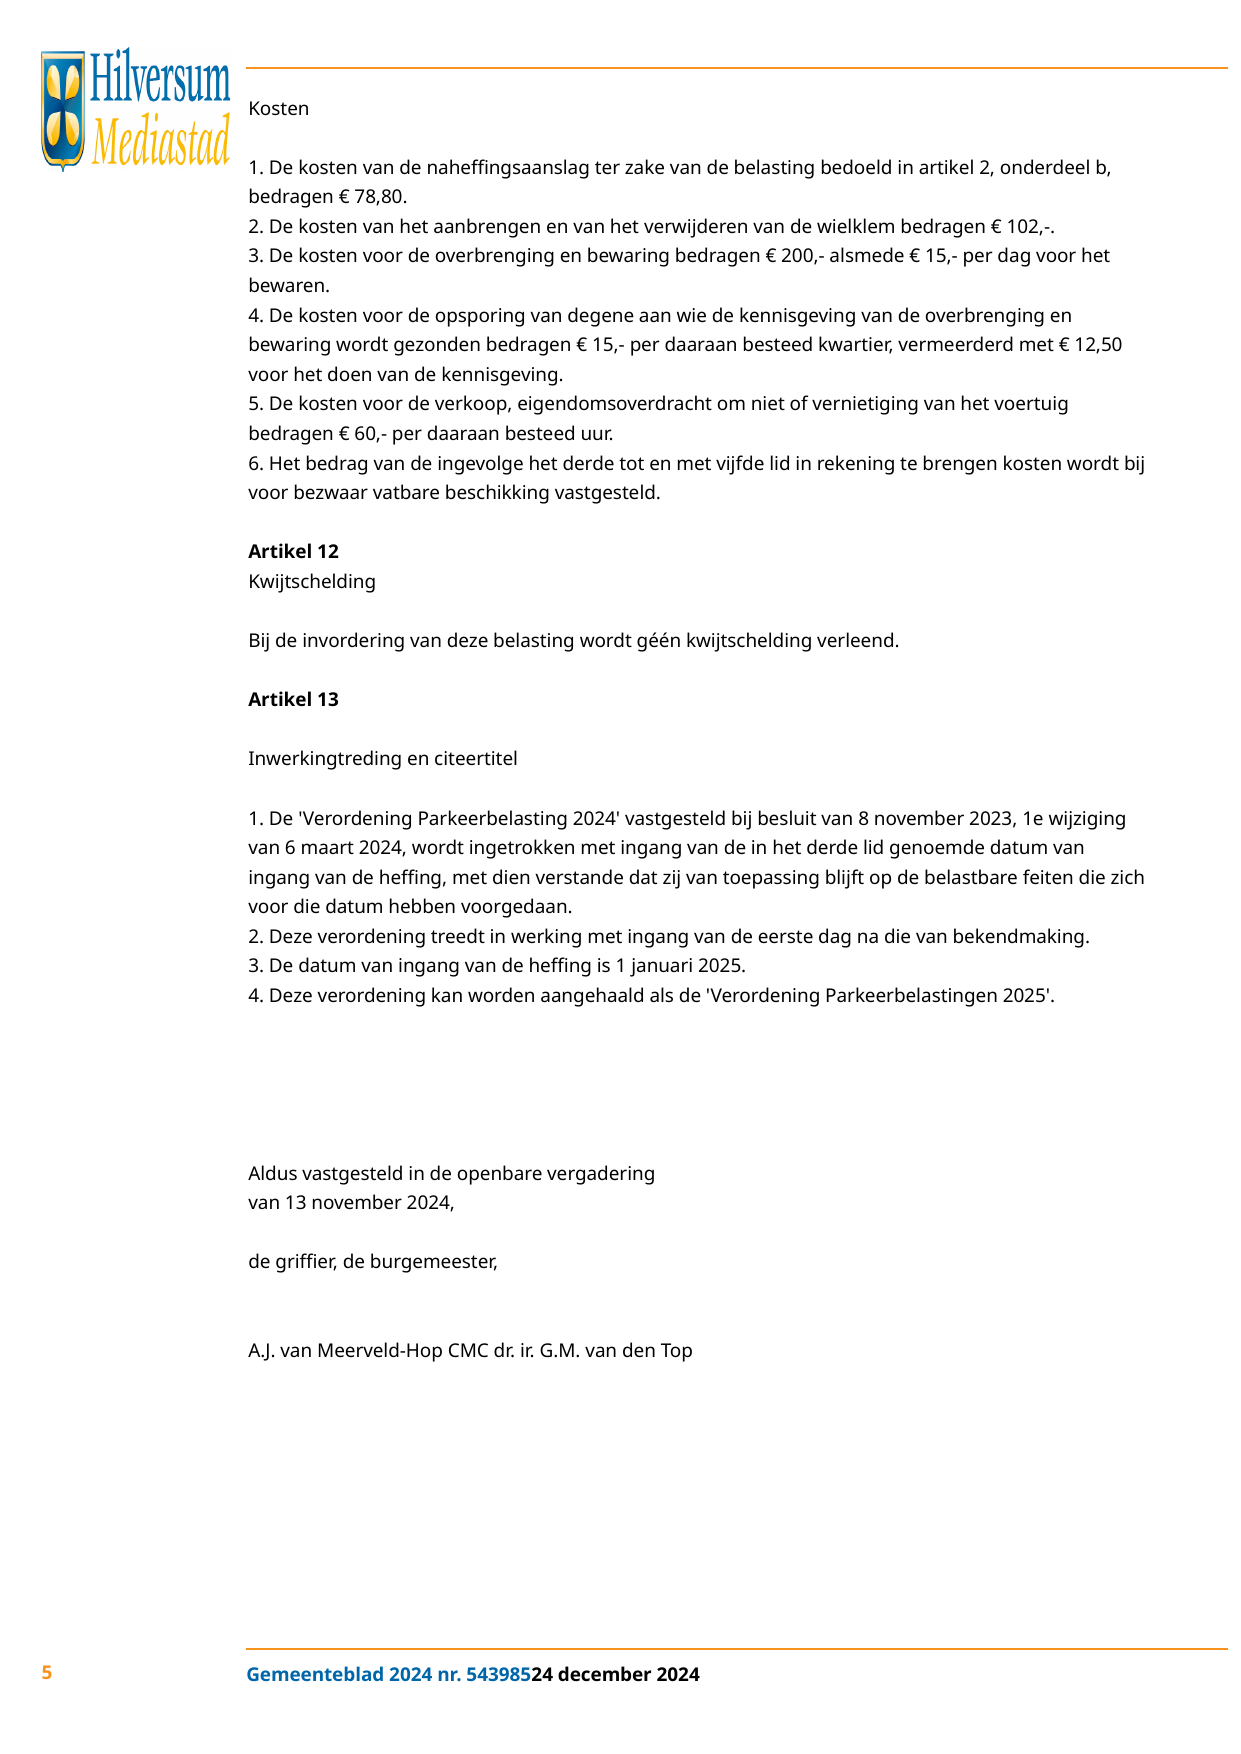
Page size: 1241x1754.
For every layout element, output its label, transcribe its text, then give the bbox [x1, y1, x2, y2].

text 5. De kosten voor de verkoop, eigendomsoverdracht om niet of vernietiging van het voertuig bedragen € 60,- per daaraan besteed uur. [248, 391, 1152, 446]
text 4. Deze verordening kan worden aangehaald als de 'Verordening Parkeerbelastingen 2025'. [248, 982, 1152, 1008]
text de griffier, de burgemeester, [248, 1248, 1152, 1274]
text van 13 november 2024, [248, 1189, 1152, 1215]
text Bij de invordering van deze belasting wordt géén kwijtschelding verleend. [248, 627, 1152, 653]
text 2. Deze verordening treedt in werking met ingang van de eerste dag na die van bekendmaking. [248, 923, 1152, 949]
text 3. De kosten voor de overbrenging en bewaring bedragen € 200,- alsmede € 15,- per dag voor het bewaren. [248, 243, 1152, 298]
picture [41, 47, 231, 172]
text 4. De kosten voor de opsporing van degene aan wie de kennisgeving van de overbrenging en bewaring wordt gezonden bedragen € 15,- per daaraan besteed kwartier, vermeerderd met € 12,50 voor het doen van de kennisgeving. [248, 302, 1152, 387]
text 6. Het bedrag van de ingevolge het derde tot en met vijfde lid in rekening te brengen kosten wordt bij voor bezwaar vatbare beschikking vastgesteld. [248, 450, 1152, 505]
text Inwerkingtreding en citeertitel [248, 746, 1152, 771]
text 1. De 'Verordening Parkeerbelasting 2024' vastgesteld bij besluit van 8 november 2023, 1e wijziging van 6 maart 2024, wordt ingetrokken met ingang van de in het derde lid genoemde datum van ingang van de heffing, met dien verstande dat zij van toepassing blijft op de belastbare feiten die zich voor die datum hebben voorgedaan. [248, 805, 1152, 919]
text Kwijtschelding [248, 568, 1152, 594]
text 1. De kosten van de naheffingsaanslag ter zake van de belasting bedoeld in artikel 2, onderdeel b, bedragen € 78,80. [248, 154, 1152, 209]
text 3. De datum van ingang van de heffing is 1 januari 2025. [248, 953, 1152, 978]
text 2. De kosten van het aanbrengen en van het verwijderen van de wielklem bedragen € 102,-. [248, 213, 1152, 239]
text A.J. van Meerveld-Hop CMC dr. ir. G.M. van den Top [248, 1337, 1152, 1363]
text Artikel 12 [248, 538, 1152, 564]
text Aldus vastgesteld in de openbare vergadering [248, 1160, 1152, 1186]
text Kosten [248, 95, 1152, 121]
text Artikel 13 [248, 686, 1152, 712]
